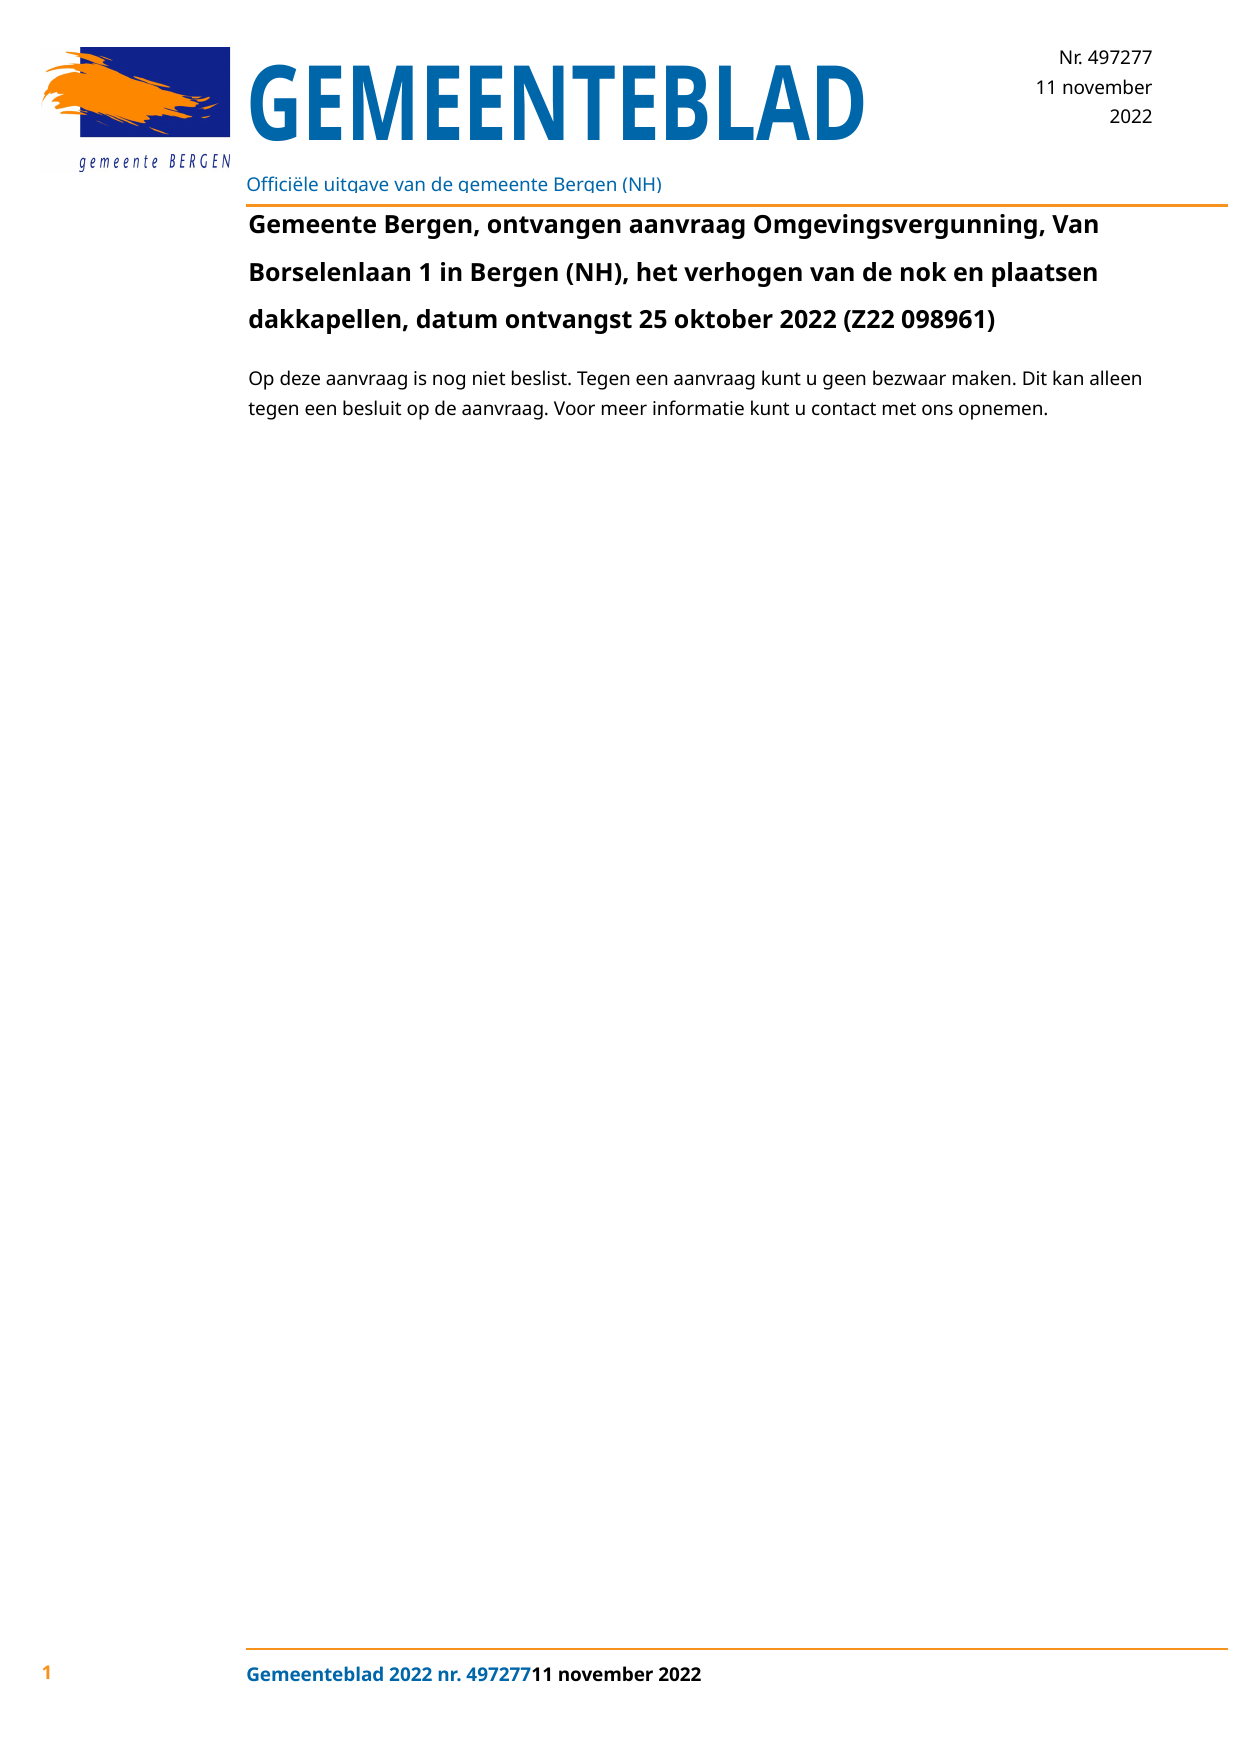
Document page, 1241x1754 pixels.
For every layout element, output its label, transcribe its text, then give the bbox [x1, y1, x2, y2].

text Gemeente Bergen, ontvangen aanvraag Omgevingsvergunning, Van Borselenlaan 1 in Bergen (NH), het verhogen van de nok en plaatsen dakkapellen, datum ontvangst 25 oktober 2022 (Z22 098961) [248, 207, 1152, 336]
picture [41, 47, 231, 172]
text Op deze aanvraag is nog niet beslist. Tegen een aanvraag kunt u geen bezwaar maken. Dit kan alleen tegen een besluit op de aanvraag. Voor meer informatie kunt u contact met ons opnemen. [248, 366, 1152, 421]
